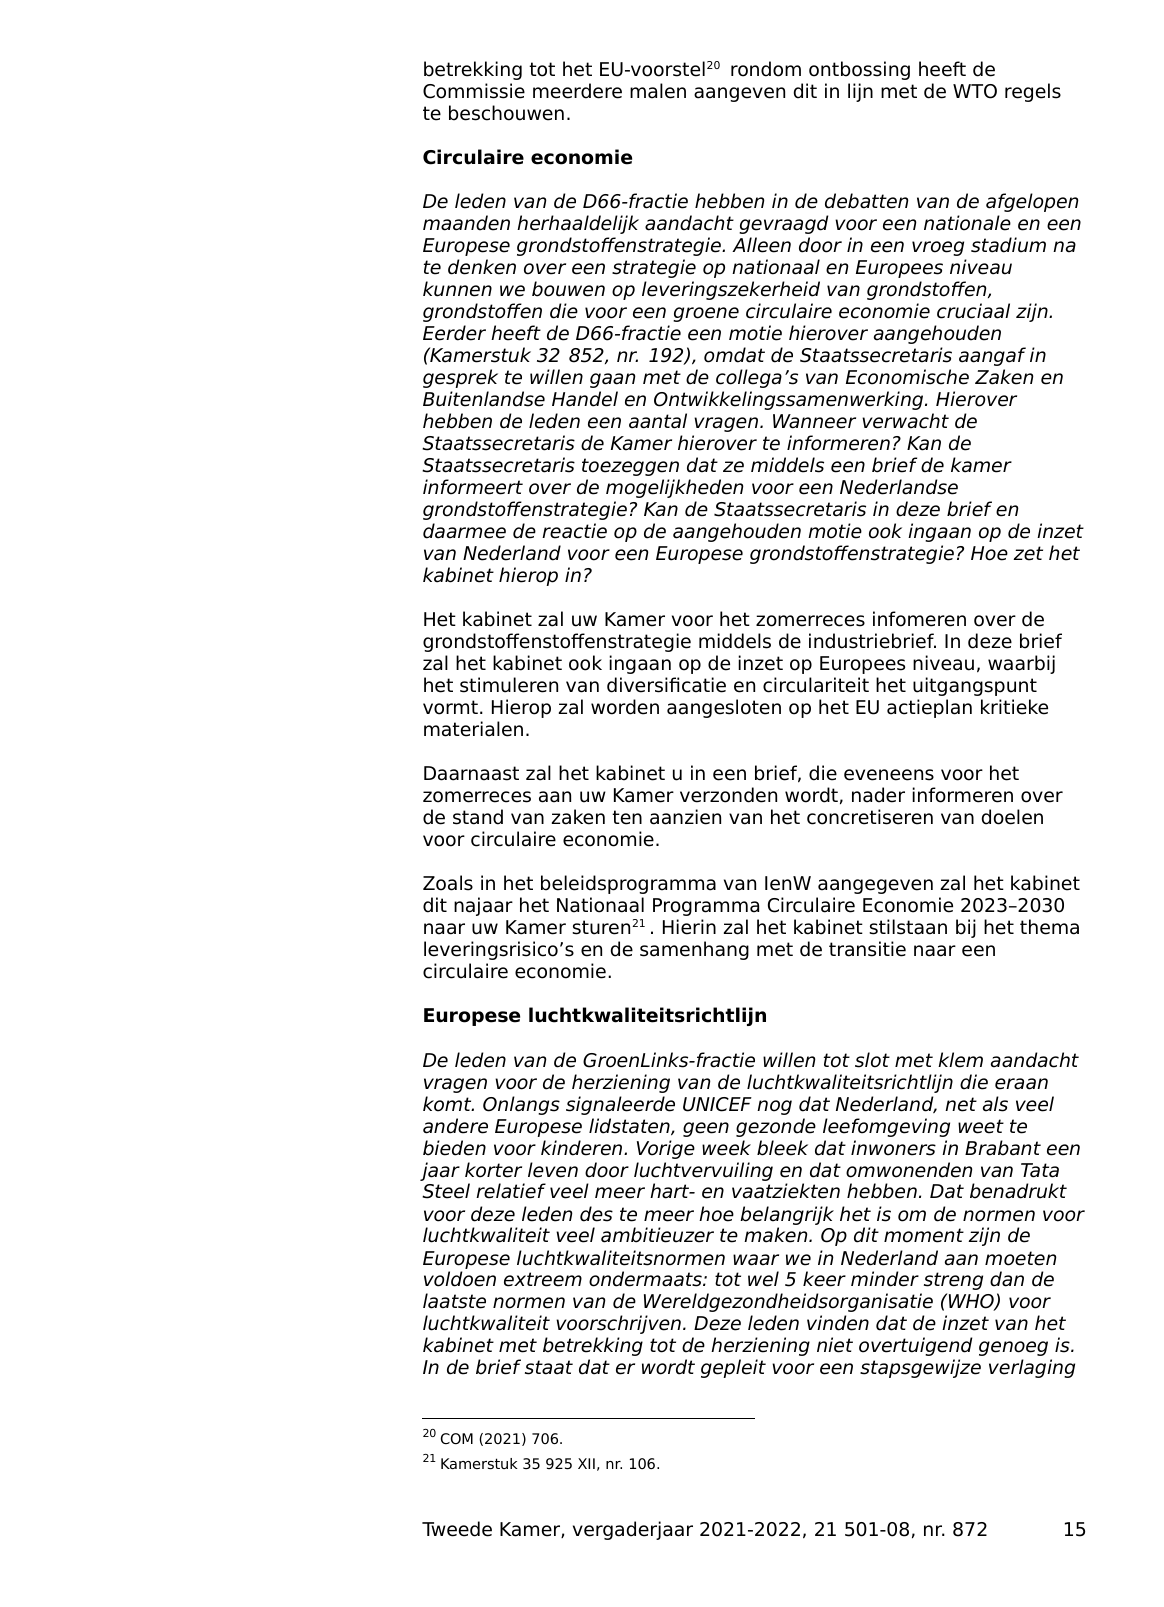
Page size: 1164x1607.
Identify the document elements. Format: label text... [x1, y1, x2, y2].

text De leden van de D66-fractie hebben in de debatten van de afgelopen maanden herhaaldelijk aandacht gevraagd voor een nationale en een Europese grondstoffenstrategie. Alleen door in een vroeg stadium na te denken over een strategie op nationaal en Europees niveau kunnen we bouwen op leveringszekerheid van grondstoffen, grondstoffen die voor een groene circulaire economie cruciaal zijn. Eerder heeft de D66-fractie een motie hierover aangehouden (Kamerstuk 32 852, nr. 192), omdat de Staatssecretaris aangaf in gesprek te willen gaan met de collega’s van Economische Zaken en Buitenlandse Handel en Ontwikkelingssamenwerking. Hierover hebben de leden een aantal vragen. Wanneer verwacht de Staatssecretaris de Kamer hierover te informeren? Kan de Staatssecretaris toezeggen dat ze middels een brief de kamer informeert over de mogelijkheden voor een Nederlandse grondstoffenstrategie? Kan de Staatssecretaris in deze brief en daarmee de reactie op de aangehouden motie ook ingaan op de inzet van Nederland voor een Europese grondstoffenstrategie? Hoe zet het kabinet hierop in? [422, 191, 1087, 587]
text Het kabinet zal uw Kamer voor het zomerreces infomeren over de grondstoffenstoffenstrategie middels de industriebrief. In deze brief zal het kabinet ook ingaan op de inzet op Europees niveau, waarbij het stimuleren van diversificatie en circulariteit het uitgangspunt vormt. Hierop zal worden aangesloten op het EU actieplan kritieke materialen. [422, 609, 1087, 741]
text Daarnaast zal het kabinet u in een brief, die eveneens voor het zomerreces aan uw Kamer verzonden wordt, nader informeren over de stand van zaken ten aanzien van het concretiseren van doelen voor circulaire economie. [422, 763, 1087, 851]
text COM (2021) 706. [422, 1427, 1087, 1449]
text Zoals in het beleidsprogramma van IenW aangegeven zal het kabinet dit najaar het Nationaal Programma Circulaire Economie 2023–2030 naar uw Kamer sturen. Hierin zal het kabinet stilstaan bij het thema leveringsrisico’s en de samenhang met de transitie naar een circulaire economie. [422, 873, 1087, 983]
subtitle Circulaire economie [422, 147, 1087, 169]
text Kamerstuk 35 925 XII, nr. 106. [422, 1452, 1087, 1474]
subtitle Europese luchtkwaliteitsrichtlijn [422, 1005, 1087, 1027]
text betrekking tot het EU-voorstel rondom ontbossing heeft de Commissie meerdere malen aangeven dit in lijn met de WTO regels te beschouwen. [422, 59, 1087, 125]
text De leden van de GroenLinks-fractie willen tot slot met klem aandacht vragen voor de herziening van de luchtkwaliteitsrichtlijn die eraan komt. Onlangs signaleerde UNICEF nog dat Nederland, net als veel andere Europese lidstaten, geen gezonde leefomgeving weet te bieden voor kinderen. Vorige week bleek dat inwoners in Brabant een jaar korter leven door luchtvervuiling en dat omwonenden van Tata Steel relatief veel meer hart- en vaatziekten hebben. Dat benadrukt voor deze leden des te meer hoe belangrijk het is om de normen voor luchtkwaliteit veel ambitieuzer te maken. Op dit moment zijn de Europese luchtkwaliteitsnormen waar we in Nederland aan moeten voldoen extreem ondermaats: tot wel 5 keer minder streng dan de laatste normen van de Wereldgezondheidsorganisatie (WHO) voor luchtkwaliteit voorschrijven. Deze leden vinden dat de inzet van het kabinet met betrekking tot de herziening niet overtuigend genoeg is. In de brief staat dat er wordt gepleit voor een stapsgewijze verlaging [422, 1049, 1087, 1379]
